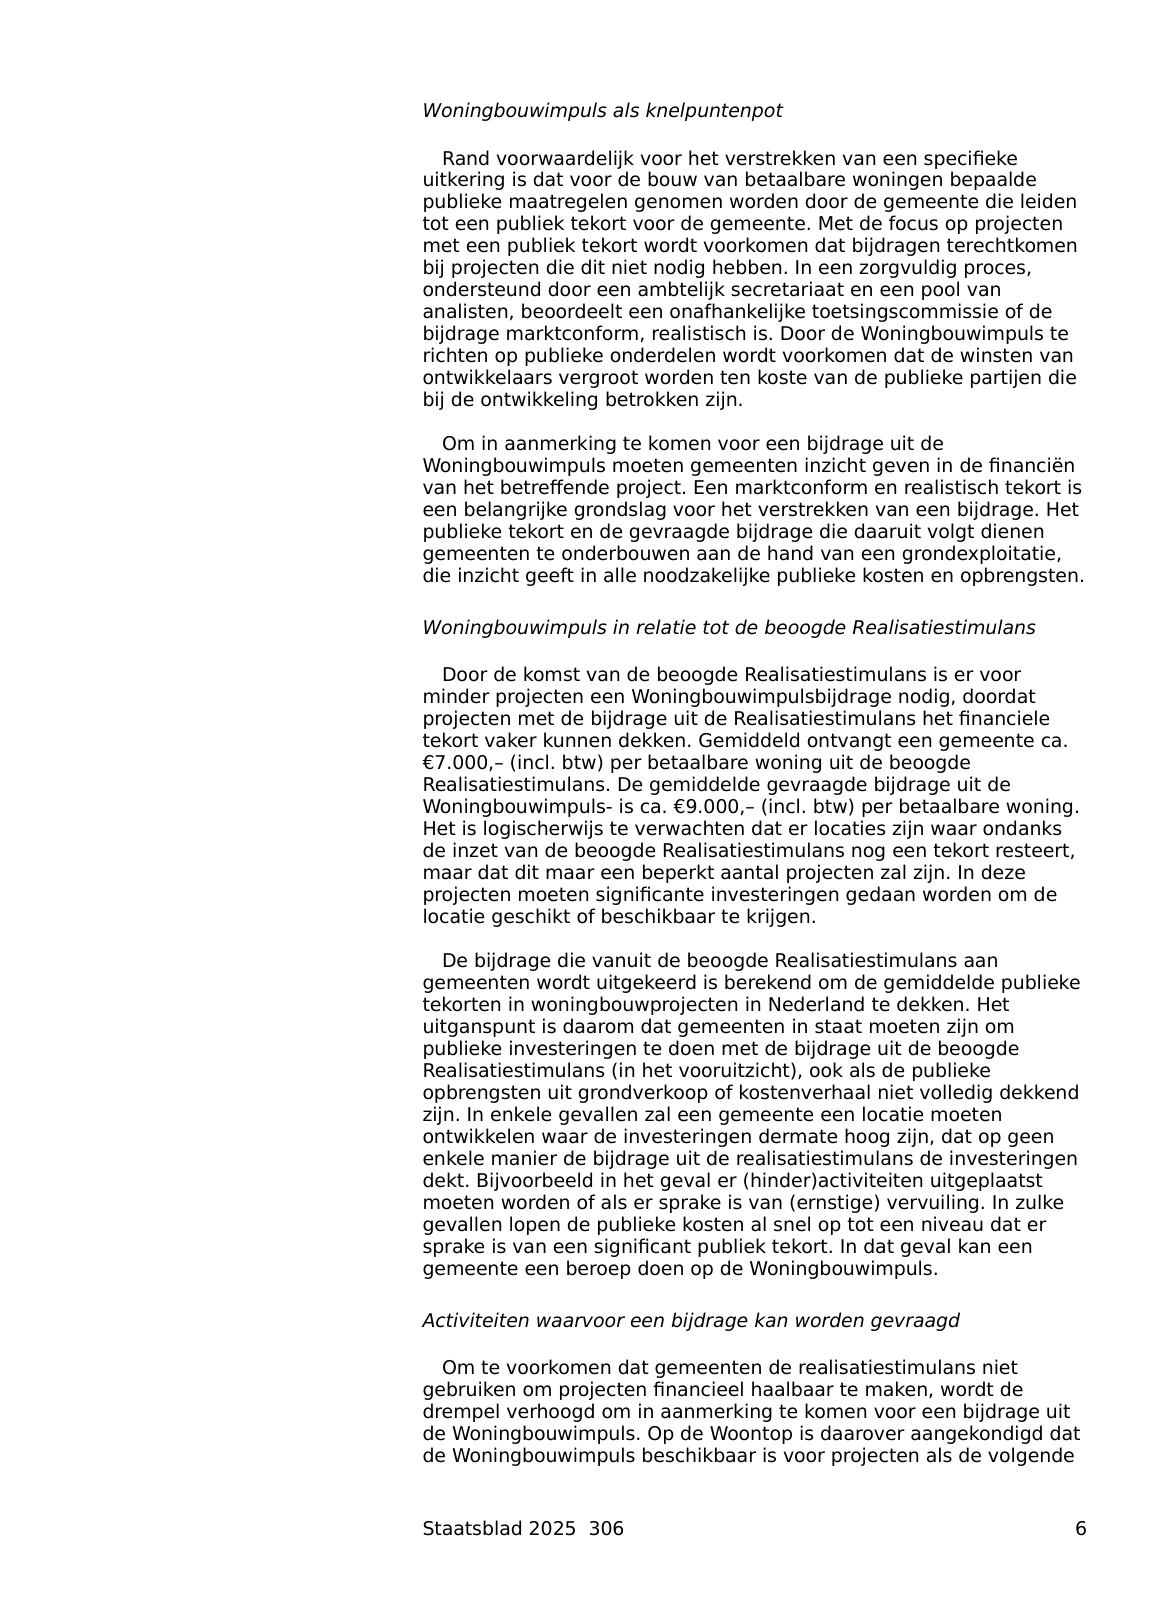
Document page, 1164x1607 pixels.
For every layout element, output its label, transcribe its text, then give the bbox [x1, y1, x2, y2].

subtitle Woningbouwimpuls in relatie tot de beoogde Realisatiestimulans [422, 617, 1087, 639]
text Door de komst van de beoogde Realisatiestimulans is er voor minder projecten een Woningbouwimpulsbijdrage nodig, doordat projecten met de bijdrage uit de Realisatiestimulans het financiele tekort vaker kunnen dekken. Gemiddeld ontvangt een gemeente ca. €7.000,– (incl. btw) per betaalbare woning uit de beoogde Realisatiestimulans. De gemiddelde gevraagde bijdrage uit de Woningbouwimpuls- is ca. €9.000,– (incl. btw) per betaalbare woning. Het is logischerwijs te verwachten dat er locaties zijn waar ondanks de inzet van de beoogde Realisatiestimulans nog een tekort resteert, maar dat dit maar een beperkt aantal projecten zal zijn. In deze projecten moeten significante investeringen gedaan worden om de locatie geschikt of beschikbaar te krijgen. [422, 664, 1087, 928]
subtitle Woningbouwimpuls als knelpuntenpot [422, 100, 1087, 122]
text Rand voorwaardelijk voor het verstrekken van een specifieke uitkering is dat voor de bouw van betaalbare woningen bepaalde publieke maatregelen genomen worden door de gemeente die leiden tot een publiek tekort voor de gemeente. Met de focus op projecten met een publiek tekort wordt voorkomen dat bijdragen terechtkomen bij projecten die dit niet nodig hebben. In een zorgvuldig proces, ondersteund door een ambtelijk secretariaat en een pool van analisten, beoordeelt een onafhankelijke toetsingscommissie of de bijdrage marktconform, realistisch is. Door de Woningbouwimpuls te richten op publieke onderdelen wordt voorkomen dat de winsten van ontwikkelaars vergroot worden ten koste van de publieke partijen die bij de ontwikkeling betrokken zijn. [422, 147, 1087, 411]
text De bijdrage die vanuit de beoogde Realisatiestimulans aan gemeenten wordt uitgekeerd is berekend om de gemiddelde publieke tekorten in woningbouwprojecten in Nederland te dekken. Het uitganspunt is daarom dat gemeenten in staat moeten zijn om publieke investeringen te doen met de bijdrage uit de beoogde Realisatiestimulans (in het vooruitzicht), ook als de publieke opbrengsten uit grondverkoop of kostenverhaal niet volledig dekkend zijn. In enkele gevallen zal een gemeente een locatie moeten ontwikkelen waar de investeringen dermate hoog zijn, dat op geen enkele manier de bijdrage uit de realisatiestimulans de investeringen dekt. Bijvoorbeeld in het geval er (hinder)activiteiten uitgeplaatst moeten worden of als er sprake is van (ernstige) vervuiling. In zulke gevallen lopen de publieke kosten al snel op tot een niveau dat er sprake is van een significant publiek tekort. In dat geval kan een gemeente een beroep doen op de Woningbouwimpuls. [422, 950, 1087, 1280]
text Om in aanmerking te komen voor een bijdrage uit de Woningbouwimpuls moeten gemeenten inzicht geven in de financiën van het betreffende project. Een marktconform en realistisch tekort is een belangrijke grondslag voor het verstrekken van een bijdrage. Het publieke tekort en de gevraagde bijdrage die daaruit volgt dienen gemeenten te onderbouwen aan de hand van een grondexploitatie, die inzicht geeft in alle noodzakelijke publieke kosten en opbrengsten. [422, 433, 1087, 587]
text Om te voorkomen dat gemeenten de realisatiestimulans niet gebruiken om projecten financieel haalbaar te maken, wordt de drempel verhoogd om in aanmerking te komen voor een bijdrage uit de Woningbouwimpuls. Op de Woontop is daarover aangekondigd dat de Woningbouwimpuls beschikbaar is voor projecten als de volgende [422, 1357, 1087, 1467]
subtitle Activiteiten waarvoor een bijdrage kan worden gevraagd [422, 1310, 1087, 1332]
